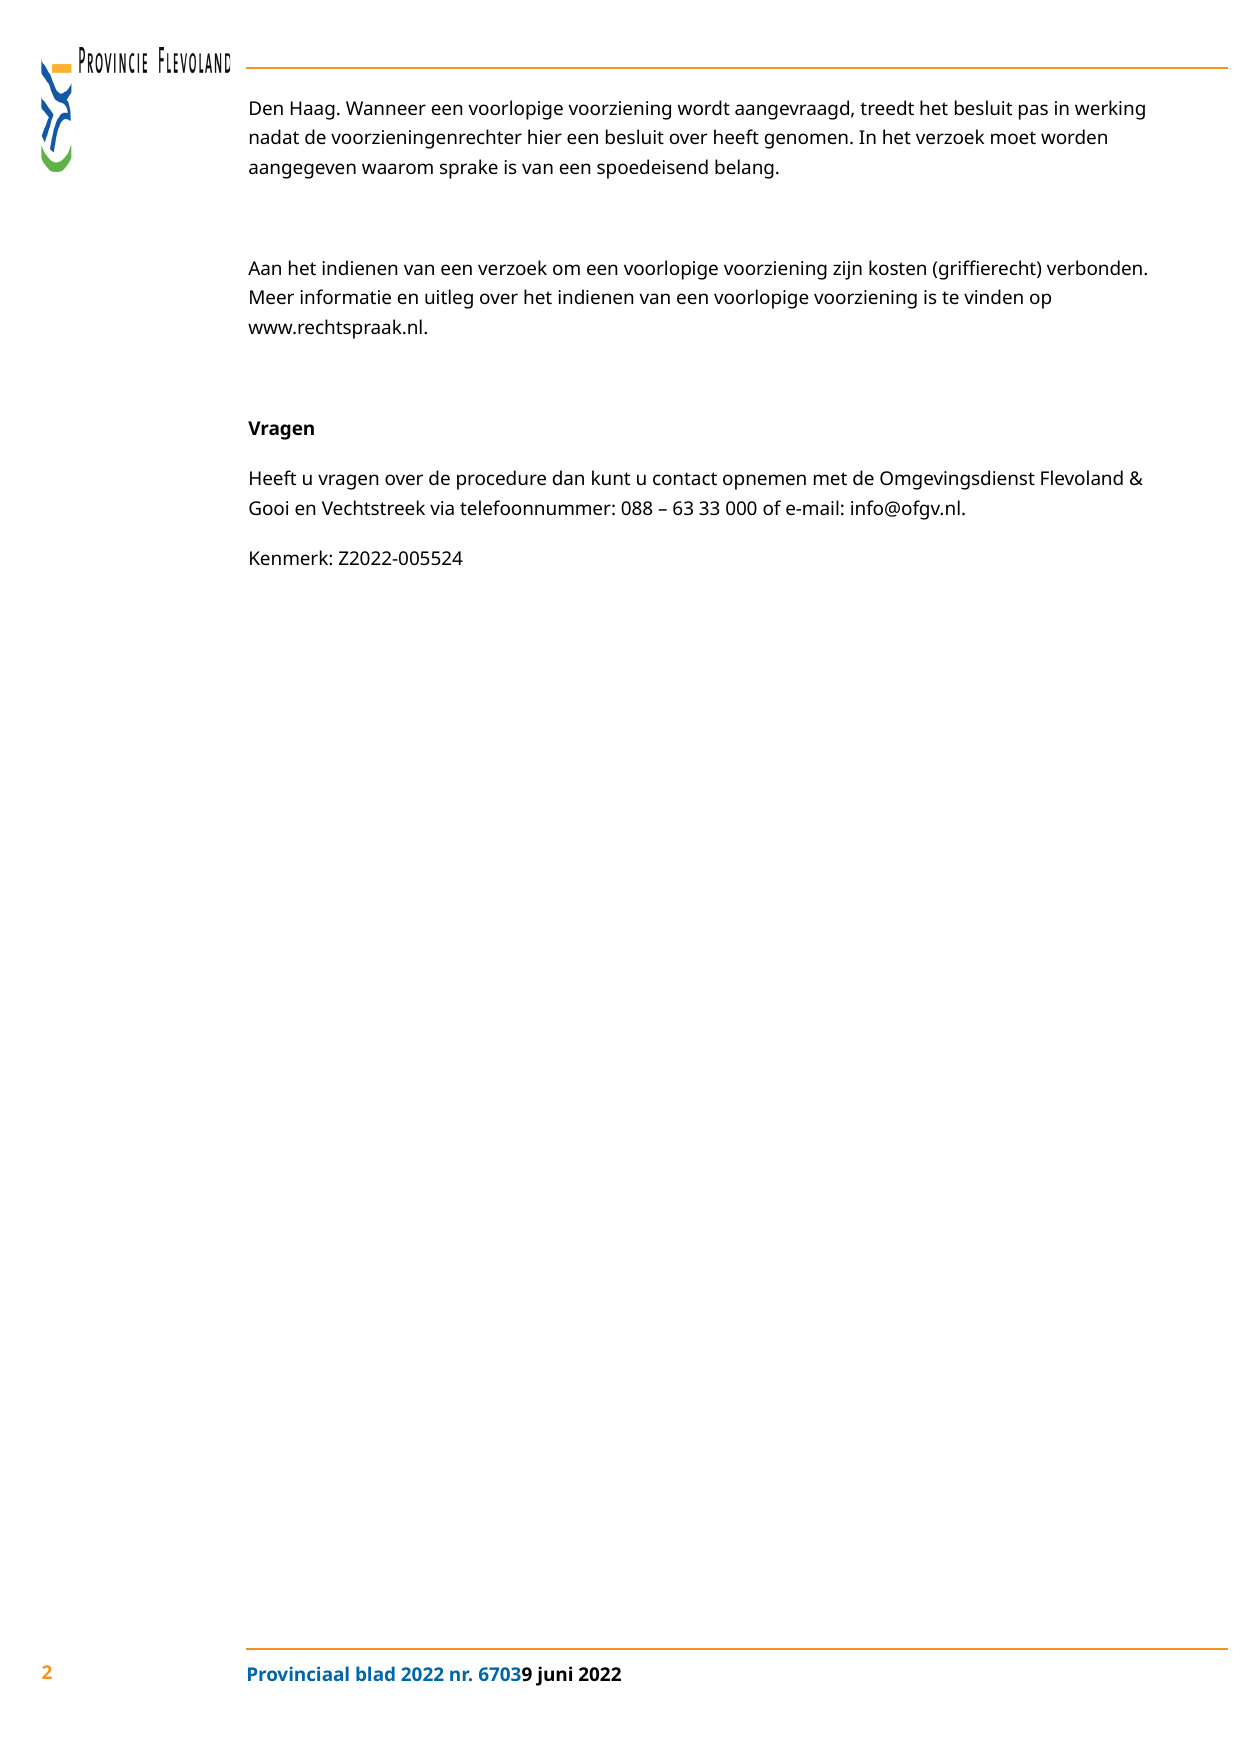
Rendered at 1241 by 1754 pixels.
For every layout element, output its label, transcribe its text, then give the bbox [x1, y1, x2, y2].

text Den Haag. Wanneer een voorlopige voorziening wordt aangevraagd, treedt het besluit pas in werking nadat de voorzieningenrechter hier een besluit over heeft genomen. In het verzoek moet worden aangegeven waarom sprake is van een spoedeisend belang. [248, 95, 1152, 180]
text Vragen [248, 415, 1152, 441]
picture [41, 47, 231, 172]
text Kenmerk: Z2022-005524 [248, 545, 1152, 571]
text Aan het indienen van een verzoek om een voorlopige voorziening zijn kosten (griffierecht) verbonden. Meer informatie en uitleg over het indienen van een voorlopige voorziening is te vinden op www.rechtspraak.nl. [248, 255, 1152, 340]
text Heeft u vragen over de procedure dan kunt u contact opnemen met de Omgevingsdienst Flevoland & Gooi en Vechtstreek via telefoonnummer: 088 – 63 33 000 of e-mail: info@ofgv.nl. [248, 465, 1152, 521]
